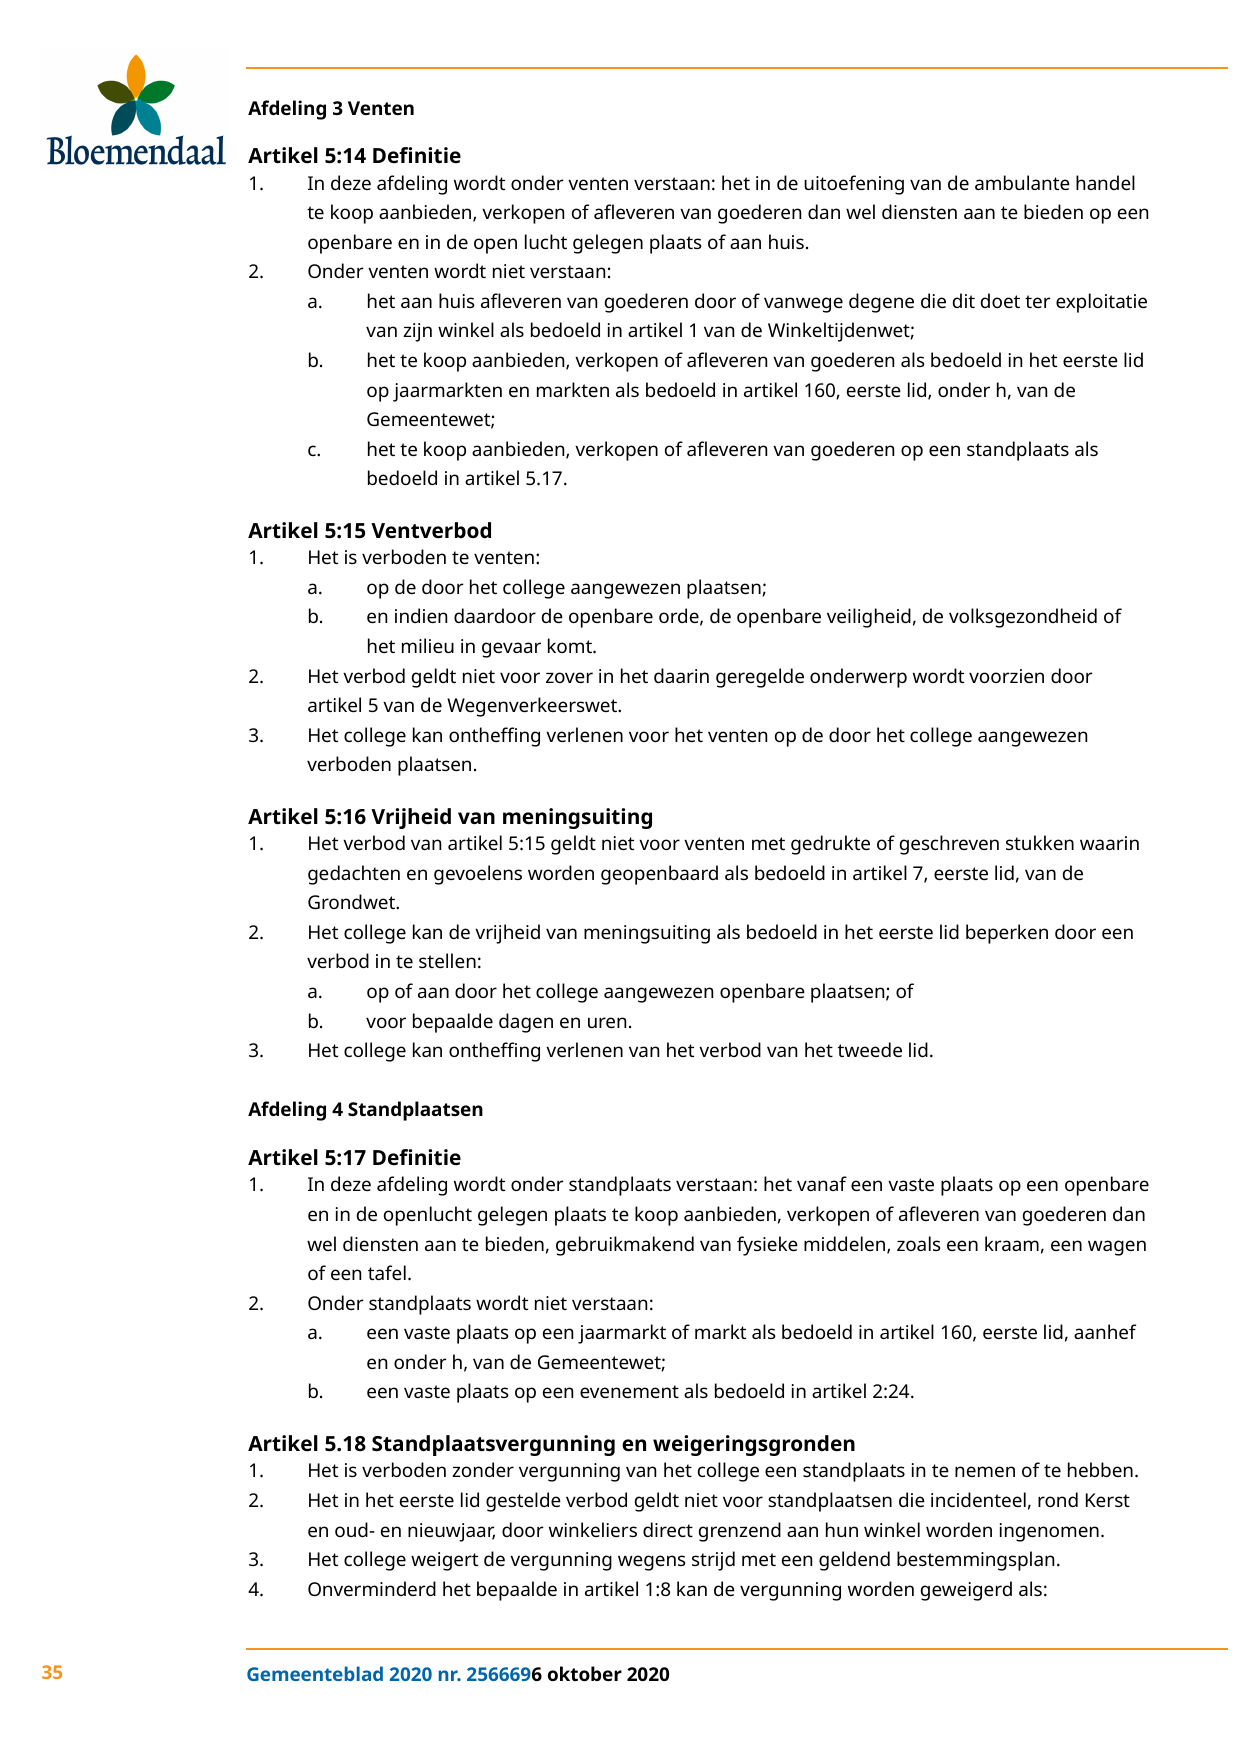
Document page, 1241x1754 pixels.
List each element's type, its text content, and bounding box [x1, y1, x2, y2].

list op de door het college aangewezen plaatsen; [307, 574, 1152, 600]
list Het is verboden te venten: [248, 544, 1152, 570]
list op of aan door het college aangewezen openbare plaatsen; of [307, 978, 1152, 1004]
list Het college weigert de vergunning wegens strijd met een geldend bestemmingsplan. [248, 1546, 1152, 1572]
text Artikel 5:15 Ventverbod [248, 516, 1152, 544]
list en indien daardoor de openbare orde, de openbare veiligheid, de volksgezondheid of het milieu in gevaar komt. [307, 604, 1152, 659]
list In deze afdeling wordt onder venten verstaan: het in de uitoefening van de ambulante handel te koop aanbieden, verkopen of afleveren van goederen dan wel diensten aan te bieden op een openbare en in de open lucht gelegen plaats of aan huis. [248, 170, 1152, 255]
list Onder standplaats wordt niet verstaan: [248, 1290, 1152, 1316]
text Artikel 5:14 Definitie [248, 141, 1152, 170]
list In deze afdeling wordt onder standplaats verstaan: het vanaf een vaste plaats op een openbare en in de openlucht gelegen plaats te koop aanbieden, verkopen of afleveren van goederen dan wel diensten aan te bieden, gebruikmakend van fysieke middelen, zoals een kraam, een wagen of een tafel. [248, 1172, 1152, 1286]
text Afdeling 4 Standplaatsen [248, 1097, 1152, 1122]
list Het college kan de vrijheid van meningsuiting als bedoeld in het eerste lid beperken door een verbod in te stellen: [248, 919, 1152, 974]
list voor bepaalde dagen en uren. [307, 1008, 1152, 1034]
text Artikel 5:16 Vrijheid van meningsuiting [248, 802, 1152, 830]
list Het verbod van artikel 5:15 geldt niet voor venten met gedrukte of geschreven stukken waarin gedachten en gevoelens worden geopenbaard als bedoeld in artikel 7, eerste lid, van de Grondwet. [248, 830, 1152, 915]
list een vaste plaats op een evenement als bedoeld in artikel 2:24. [307, 1379, 1152, 1404]
list Het verbod geldt niet voor zover in het daarin geregelde onderwerp wordt voorzien door artikel 5 van de Wegenverkeerswet. [248, 663, 1152, 718]
list het aan huis afleveren van goederen door of vanwege degene die dit doet ter exploitatie van zijn winkel als bedoeld in artikel 1 van de Winkeltijdenwet; [307, 288, 1152, 343]
text Afdeling 3 Venten [248, 95, 1152, 121]
list een vaste plaats op een jaarmarkt of markt als bedoeld in artikel 160, eerste lid, aanhef en onder h, van de Gemeentewet; [307, 1319, 1152, 1375]
list Het college kan ontheffing verlenen voor het venten op de door het college aangewezen verboden plaatsen. [248, 722, 1152, 777]
text Artikel 5:17 Definitie [248, 1143, 1152, 1172]
list het te koop aanbieden, verkopen of afleveren van goederen op een standplaats als bedoeld in artikel 5.17. [307, 436, 1152, 491]
list Het in het eerste lid gestelde verbod geldt niet voor standplaatsen die incidenteel, rond Kerst en oud- en nieuwjaar, door winkeliers direct grenzend aan hun winkel worden ingenomen. [248, 1487, 1152, 1542]
list Onder venten wordt niet verstaan: [248, 258, 1152, 284]
list het te koop aanbieden, verkopen of afleveren van goederen als bedoeld in het eerste lid op jaarmarkten en markten als bedoeld in artikel 160, eerste lid, onder h, van de Gemeentewet; [307, 347, 1152, 432]
list Het college kan ontheffing verlenen van het verbod van het tweede lid. [248, 1037, 1152, 1063]
list Onverminderd het bepaalde in artikel 1:8 kan de vergunning worden geweigerd als: [248, 1576, 1152, 1602]
list Het is verboden zonder vergunning van het college een standplaats in te nemen of te hebben. [248, 1458, 1152, 1483]
text Artikel 5.18 Standplaatsvergunning en weigeringsgronden [248, 1429, 1152, 1458]
picture [41, 47, 231, 172]
